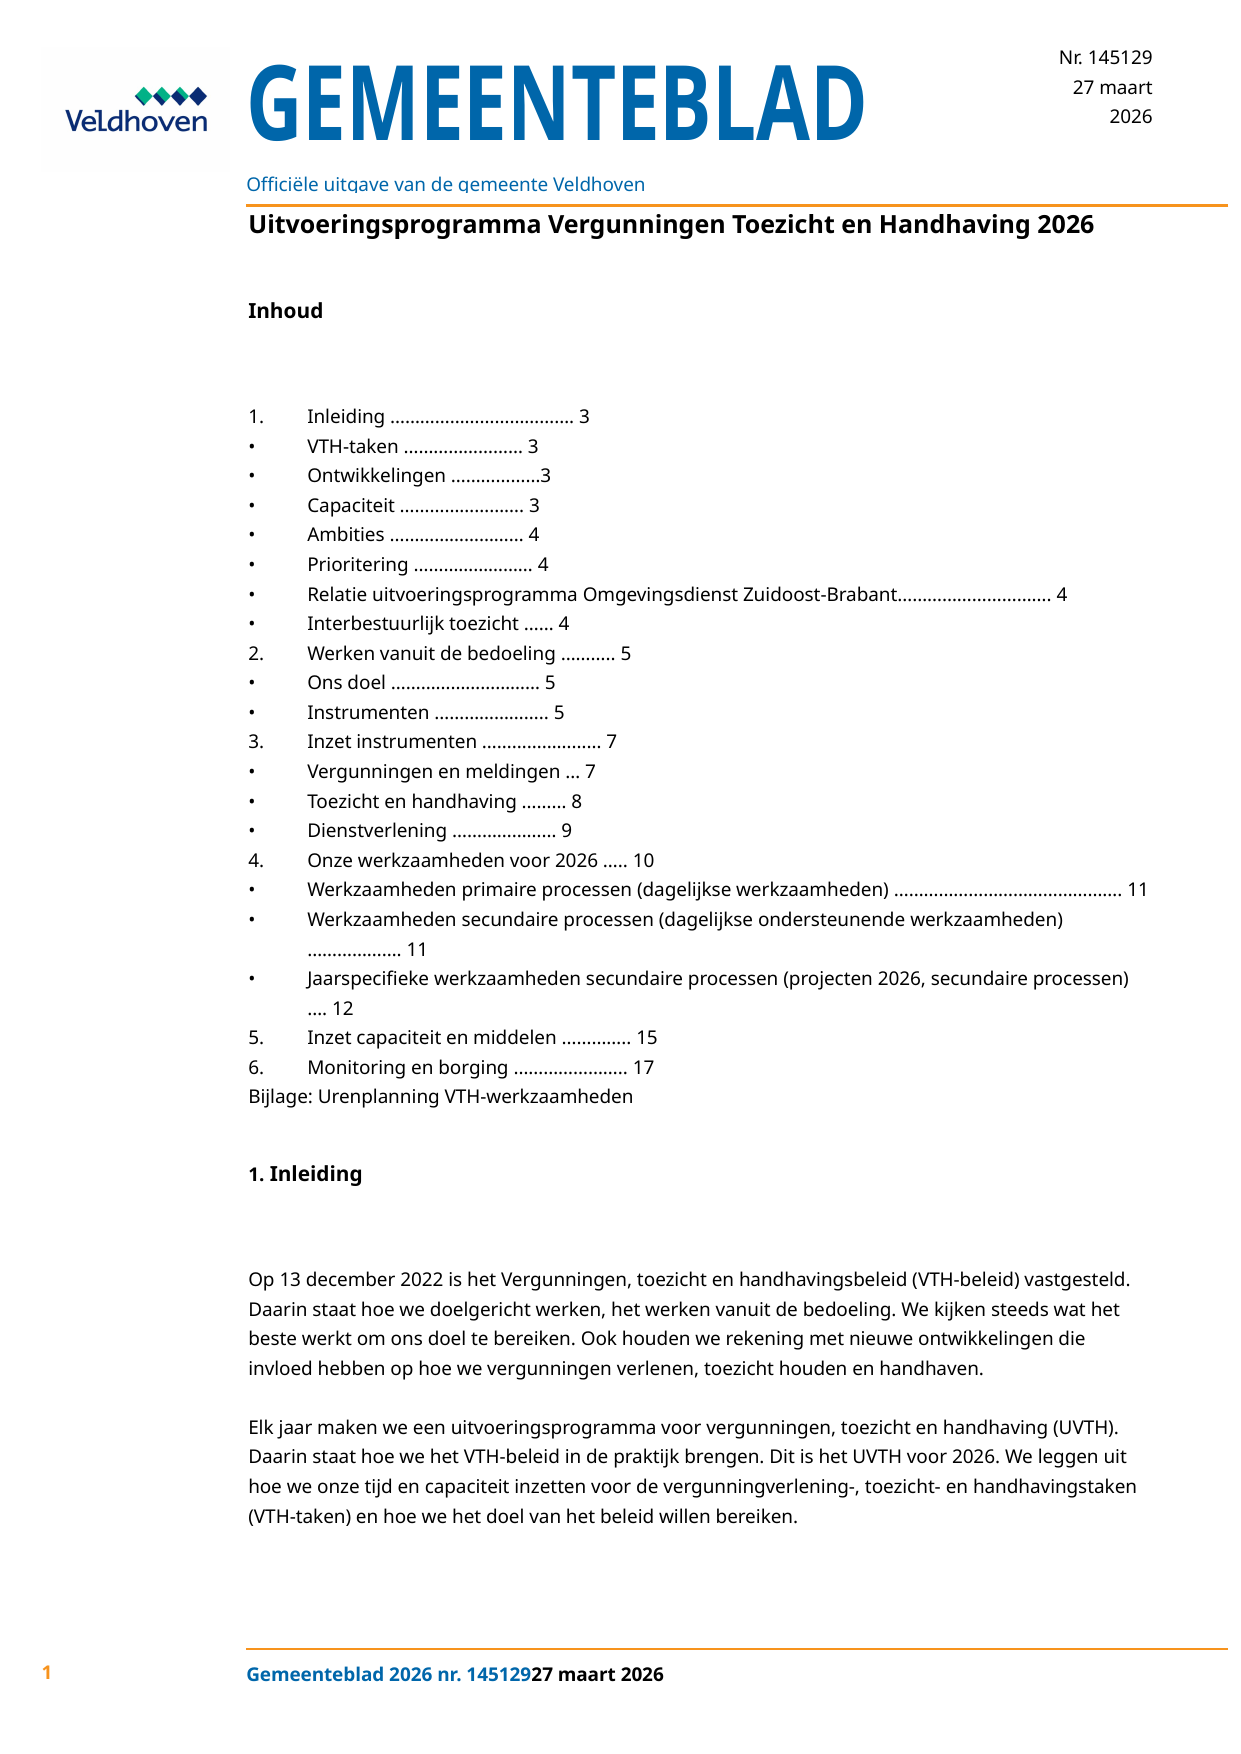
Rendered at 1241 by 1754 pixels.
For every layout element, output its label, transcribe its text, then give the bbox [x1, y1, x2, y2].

text Op 13 december 2022 is het Vergunningen, toezicht en handhavingsbeleid (VTH-beleid) vastgesteld. Daarin staat hoe we doelgericht werken, het werken vanuit de bedoeling. We kijken steeds wat het beste werkt om ons doel te bereiken. Ook houden we rekening met nieuwe ontwikkelingen die invloed hebben op hoe we vergunningen verlenen, toezicht houden en handhaven. [248, 1266, 1152, 1381]
list Inleiding ………………………………. 3 [248, 403, 1152, 429]
text 1. Inleiding [248, 1159, 1152, 1187]
list Werkzaamheden primaire processen (dagelijkse werkzaamheden) ………………………………………. 11 [248, 877, 1152, 902]
picture [41, 47, 231, 172]
list Onze werkzaamheden voor 2026 ….. 10 [248, 847, 1152, 873]
list Ons doel ………………………… 5 [248, 669, 1152, 695]
list Capaciteit ……………………. 3 [248, 492, 1152, 518]
text Bijlage: Urenplanning VTH-werkzaamheden [248, 1084, 1152, 1109]
list Werkzaamheden secundaire processen (dagelijkse ondersteunende werkzaamheden) ………………. 11 [248, 906, 1152, 962]
list Monitoring en borging ………………….. 17 [248, 1054, 1152, 1080]
list Inzet capaciteit en middelen ………….. 15 [248, 1024, 1152, 1050]
text Elk jaar maken we een uitvoeringsprogramma voor vergunningen, toezicht en handhaving (UVTH). Daarin staat hoe we het VTH-beleid in de praktijk brengen. Dit is het UVTH voor 2026. We leggen uit hoe we onze tijd en capaciteit inzetten voor de vergunningverlening-, toezicht- en handhavingstaken (VTH-taken) en hoe we het doel van het beleid willen bereiken. [248, 1414, 1152, 1529]
list Ontwikkelingen ………………3 [248, 462, 1152, 488]
text Uitvoeringsprogramma Vergunningen Toezicht en Handhaving 2026 [248, 207, 1152, 241]
list Werken vanuit de bedoeling ……….. 5 [248, 640, 1152, 666]
list VTH-taken …………………… 3 [248, 433, 1152, 459]
list Jaarspecifieke werkzaamheden secundaire processen (projecten 2026, secundaire processen) …. 12 [248, 965, 1152, 1021]
text Inhoud [248, 296, 1152, 324]
list Dienstverlening ………………… 9 [248, 817, 1152, 843]
list Vergunningen en meldingen … 7 [248, 758, 1152, 784]
list Inzet instrumenten …………………… 7 [248, 729, 1152, 754]
list Instrumenten ………………….. 5 [248, 699, 1152, 725]
list Toezicht en handhaving ……… 8 [248, 788, 1152, 814]
list Ambities ……………………… 4 [248, 522, 1152, 547]
list Interbestuurlijk toezicht …… 4 [248, 610, 1152, 636]
list Prioritering …………………… 4 [248, 551, 1152, 577]
list Relatie uitvoeringsprogramma Omgevingsdienst Zuidoost-Brabant…………………………. 4 [248, 581, 1152, 607]
